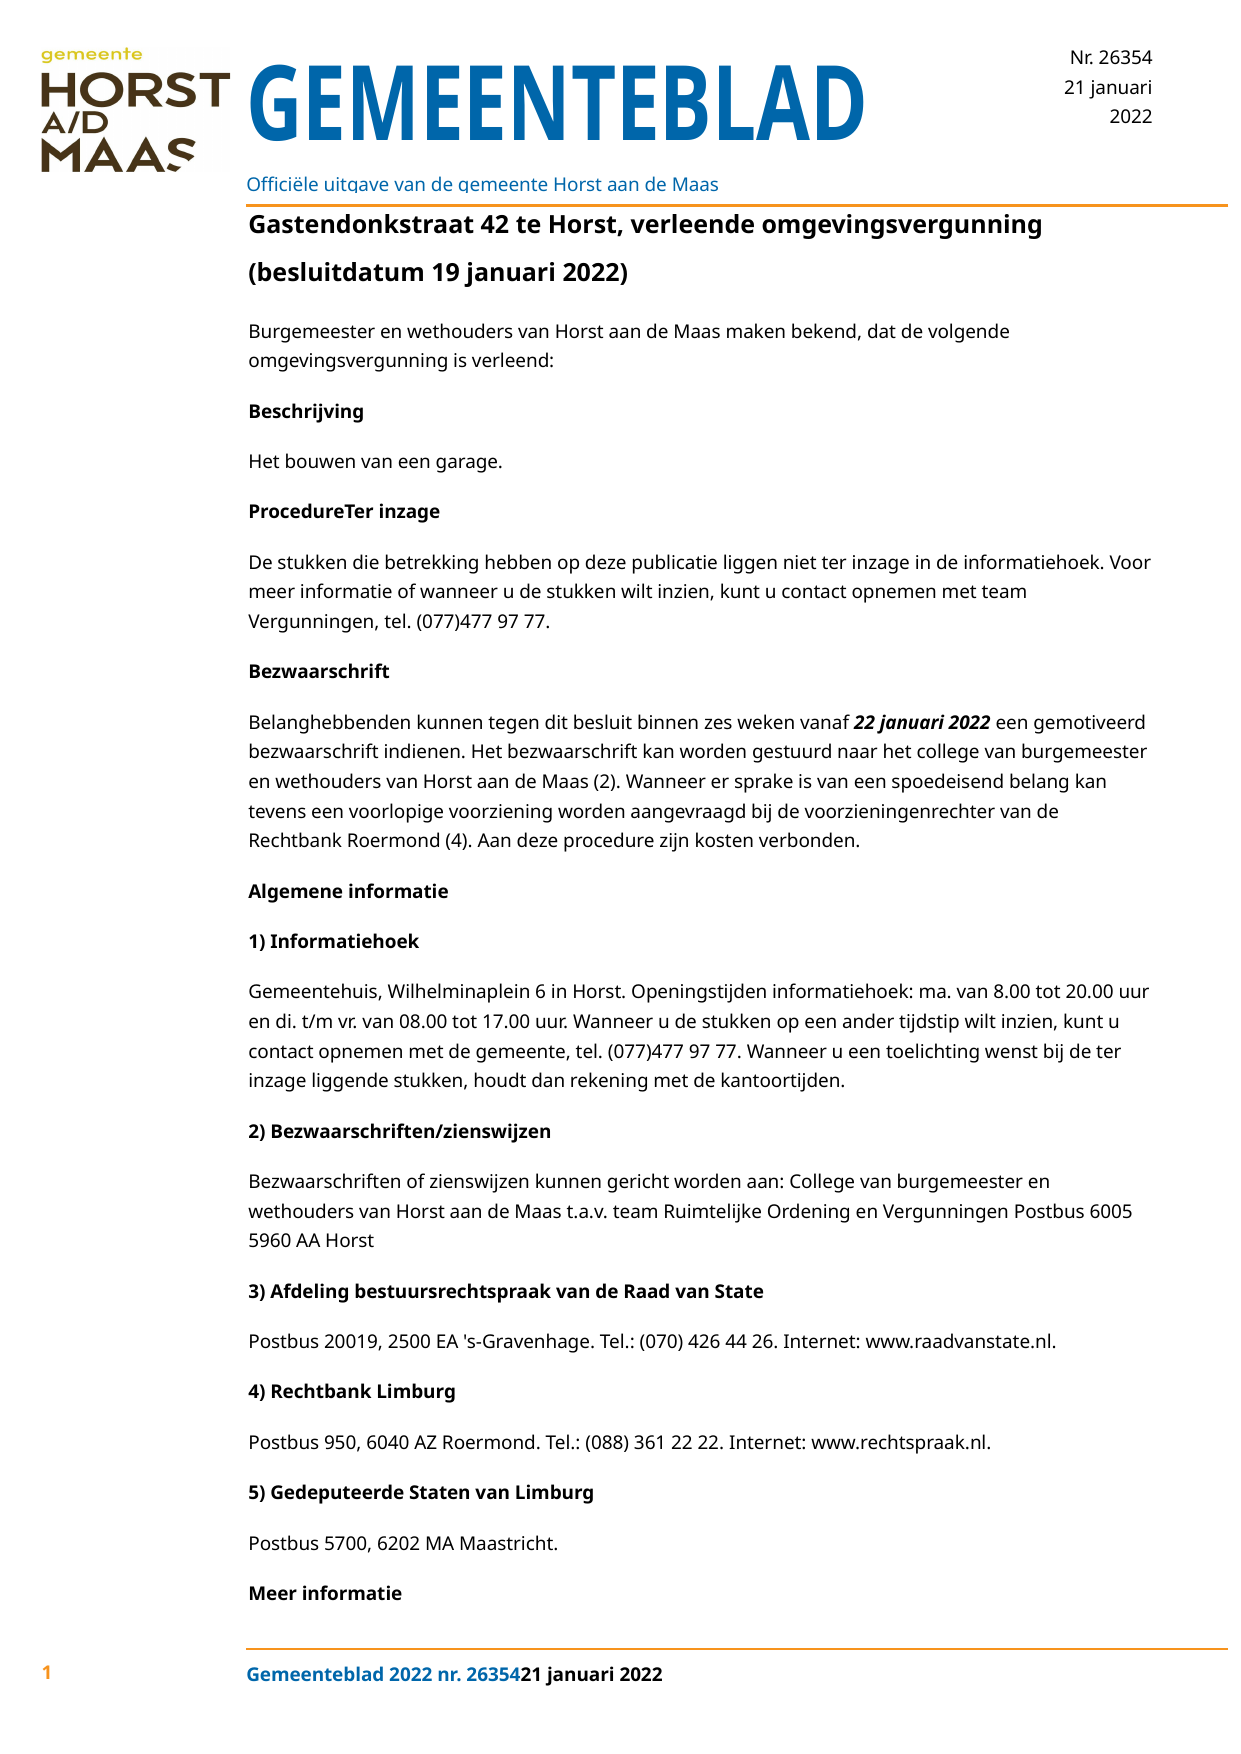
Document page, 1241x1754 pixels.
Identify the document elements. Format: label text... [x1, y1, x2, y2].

text 4) Rechtbank Limburg [248, 1379, 1152, 1404]
text Bezwaarschriften of zienswijzen kunnen gericht worden aan: College van burgemeester en wethouders van Horst aan de Maas t.a.v. team Ruimtelijke Ordening en Vergunningen Postbus 6005 5960 AA Horst [248, 1168, 1152, 1253]
text 5) Gedeputeerde Staten van Limburg [248, 1479, 1152, 1505]
text Burgemeester en wethouders van Horst aan de Maas maken bekend, dat de volgende omgevingsvergunning is verleend: [248, 318, 1152, 373]
text De stukken die betrekking hebben op deze publicatie liggen niet ter inzage in de informatiehoek. Voor meer informatie of wanneer u de stukken wilt inzien, kunt u contact opnemen met team Vergunningen, tel. (077)477 97 77. [248, 549, 1152, 634]
text Het bouwen van een garage. [248, 448, 1152, 474]
text Bezwaarschrift [248, 659, 1152, 684]
text Meer informatie [248, 1580, 1152, 1606]
text 3) Afdeling bestuursrechtspraak van de Raad van State [248, 1278, 1152, 1304]
text 1) Informatiehoek [248, 928, 1152, 954]
text 2) Bezwaarschriften/zienswijzen [248, 1118, 1152, 1144]
text Gastendonkstraat 42 te Horst, verleende omgevingsvergunning (besluitdatum 19 januari 2022) [248, 207, 1152, 288]
text Gemeentehuis, Wilhelminaplein 6 in Horst. Openingstijden informatiehoek: ma. van 8.00 tot 20.00 uur en di. t/m vr. van 08.00 tot 17.00 uur. Wanneer u de stukken op een ander tijdstip wilt inzien, kunt u contact opnemen met de gemeente, tel. (077)477 97 77. Wanneer u een toelichting wenst bij de ter inzage liggende stukken, houdt dan rekening met de kantoortijden. [248, 979, 1152, 1093]
text Postbus 20019, 2500 EA 's-Gravenhage. Tel.: (070) 426 44 26. Internet: www.raadvanstate.nl. [248, 1328, 1152, 1354]
text Postbus 950, 6040 AZ Roermond. Tel.: (088) 361 22 22. Internet: www.rechtspraak.nl. [248, 1429, 1152, 1455]
text Postbus 5700, 6202 MA Maastricht. [248, 1530, 1152, 1556]
text Algemene informatie [248, 878, 1152, 904]
text Beschrijving [248, 398, 1152, 424]
text ProcedureTer inzage [248, 499, 1152, 524]
picture [41, 47, 231, 172]
text Belanghebbenden kunnen tegen dit besluit binnen zes weken vanaf 22 januari 2022 een gemotiveerd bezwaarschrift indienen. Het bezwaarschrift kan worden gestuurd naar het college van burgemeester en wethouders van Horst aan de Maas (2). Wanneer er sprake is van een spoedeisend belang kan tevens een voorlopige voorziening worden aangevraagd bij de voorzieningenrechter van de Rechtbank Roermond (4). Aan deze procedure zijn kosten verbonden. [248, 709, 1152, 853]
